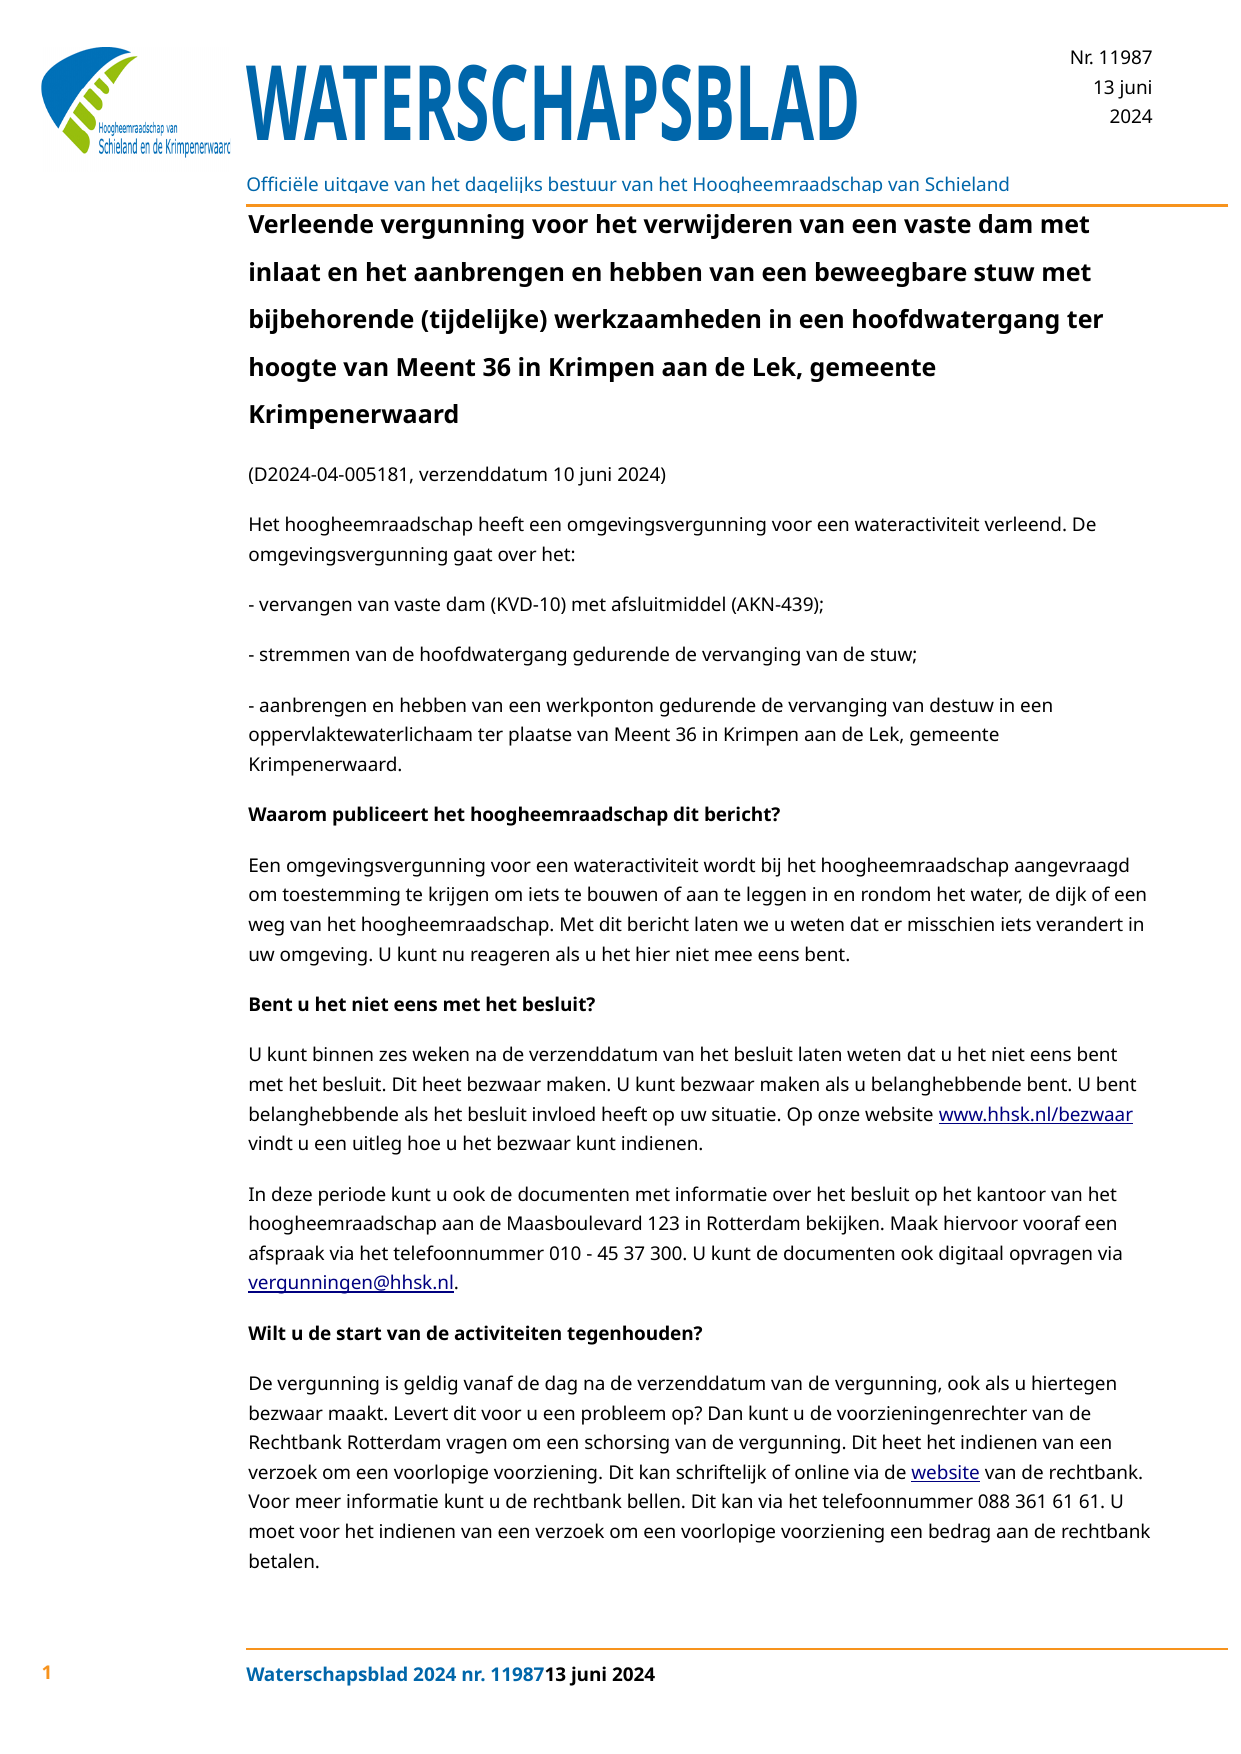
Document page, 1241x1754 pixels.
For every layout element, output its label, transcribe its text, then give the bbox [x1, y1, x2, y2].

text - stremmen van de hoofdwatergang gedurende de vervanging van de stuw; [248, 642, 1152, 667]
text Het hoogheemraadschap heeft een omgevingsvergunning voor een wateractiviteit verleend. De omgevingsvergunning gaat over het: [248, 511, 1152, 566]
text Verleende vergunning voor het verwijderen van een vaste dam met inlaat en het aanbrengen en hebben van een beweegbare stuw met bijbehorende (tijdelijke) werkzaamheden in een hoofdwatergang ter hoogte van Meent 36 in Krimpen aan de Lek, gemeente Krimpenerwaard [248, 207, 1152, 431]
text - vervangen van vaste dam (KVD-10) met afsluitmiddel (AKN-439); [248, 591, 1152, 617]
text U kunt binnen zes weken na de verzenddatum van het besluit laten weten dat u het niet eens bent met het besluit. Dit heet bezwaar maken. U kunt bezwaar maken als u belanghebbende bent. U bent belanghebbende als het besluit invloed heeft op uw situatie. Op onze website www.hhsk.nl/bezwaar vindt u een uitleg hoe u het bezwaar kunt indienen. [248, 1042, 1152, 1156]
text Een omgevingsvergunning voor een wateractiviteit wordt bij het hoogheemraadschap aangevraagd om toestemming te krijgen om iets te bouwen of aan te leggen in en rondom het water, de dijk of een weg van het hoogheemraadschap. Met dit bericht laten we u weten dat er misschien iets verandert in uw omgeving. U kunt nu reageren als u het hier niet mee eens bent. [248, 852, 1152, 966]
picture [41, 47, 231, 172]
text (D2024-04-005181, verzenddatum 10 juni 2024) [248, 461, 1152, 486]
text Bent u het niet eens met het besluit? [248, 991, 1152, 1017]
text In deze periode kunt u ook de documenten met informatie over het besluit op het kantoor van het hoogheemraadschap aan de Maasboulevard 123 in Rotterdam bekijken. Maak hiervoor vooraf een afspraak via het telefoonnummer 010 - 45 37 300. U kunt de documenten ook digitaal opvragen via vergunningen@hhsk.nl. [248, 1181, 1152, 1295]
text De vergunning is geldig vanaf de dag na de verzenddatum van de vergunning, ook als u hiertegen bezwaar maakt. Levert dit voor u een probleem op? Dan kunt u de voorzieningenrechter van de Rechtbank Rotterdam vragen om een schorsing van de vergunning. Dit heet het indienen van een verzoek om een voorlopige voorziening. Dit kan schriftelijk of online via de website van de rechtbank. Voor meer informatie kunt u de rechtbank bellen. Dit kan via het telefoonnummer 088 361 61 61. U moet voor het indienen van een verzoek om een voorlopige voorziening een bedrag aan de rechtbank betalen. [248, 1370, 1152, 1573]
text Wilt u de start van de activiteiten tegenhouden? [248, 1320, 1152, 1346]
text - aanbrengen en hebben van een werkponton gedurende de vervanging van destuw in een oppervlaktewaterlichaam ter plaatse van Meent 36 in Krimpen aan de Lek, gemeente Krimpenerwaard. [248, 692, 1152, 777]
text Waarom publiceert het hoogheemraadschap dit bericht? [248, 802, 1152, 827]
